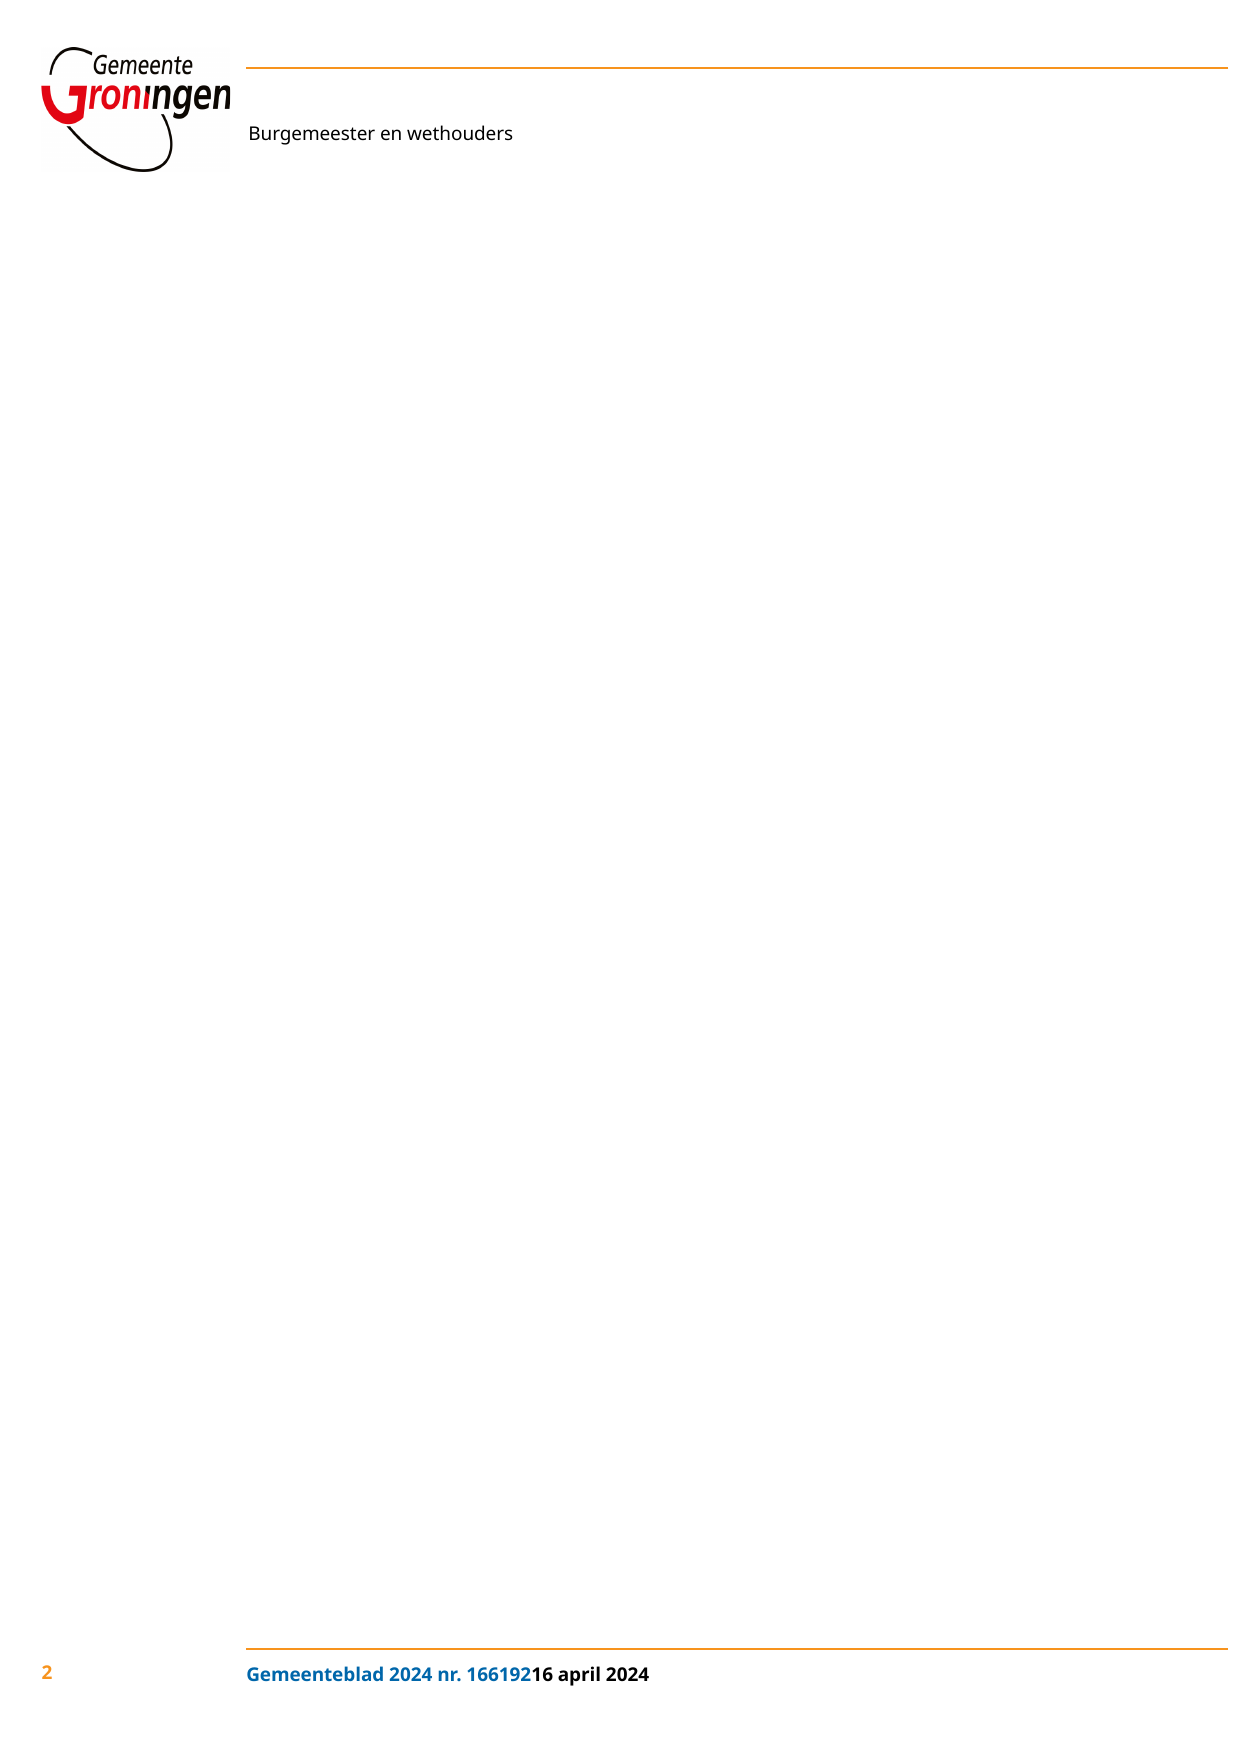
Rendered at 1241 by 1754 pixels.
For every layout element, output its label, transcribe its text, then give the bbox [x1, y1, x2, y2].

picture [41, 47, 231, 172]
text Burgemeester en wethouders [248, 121, 1152, 146]
